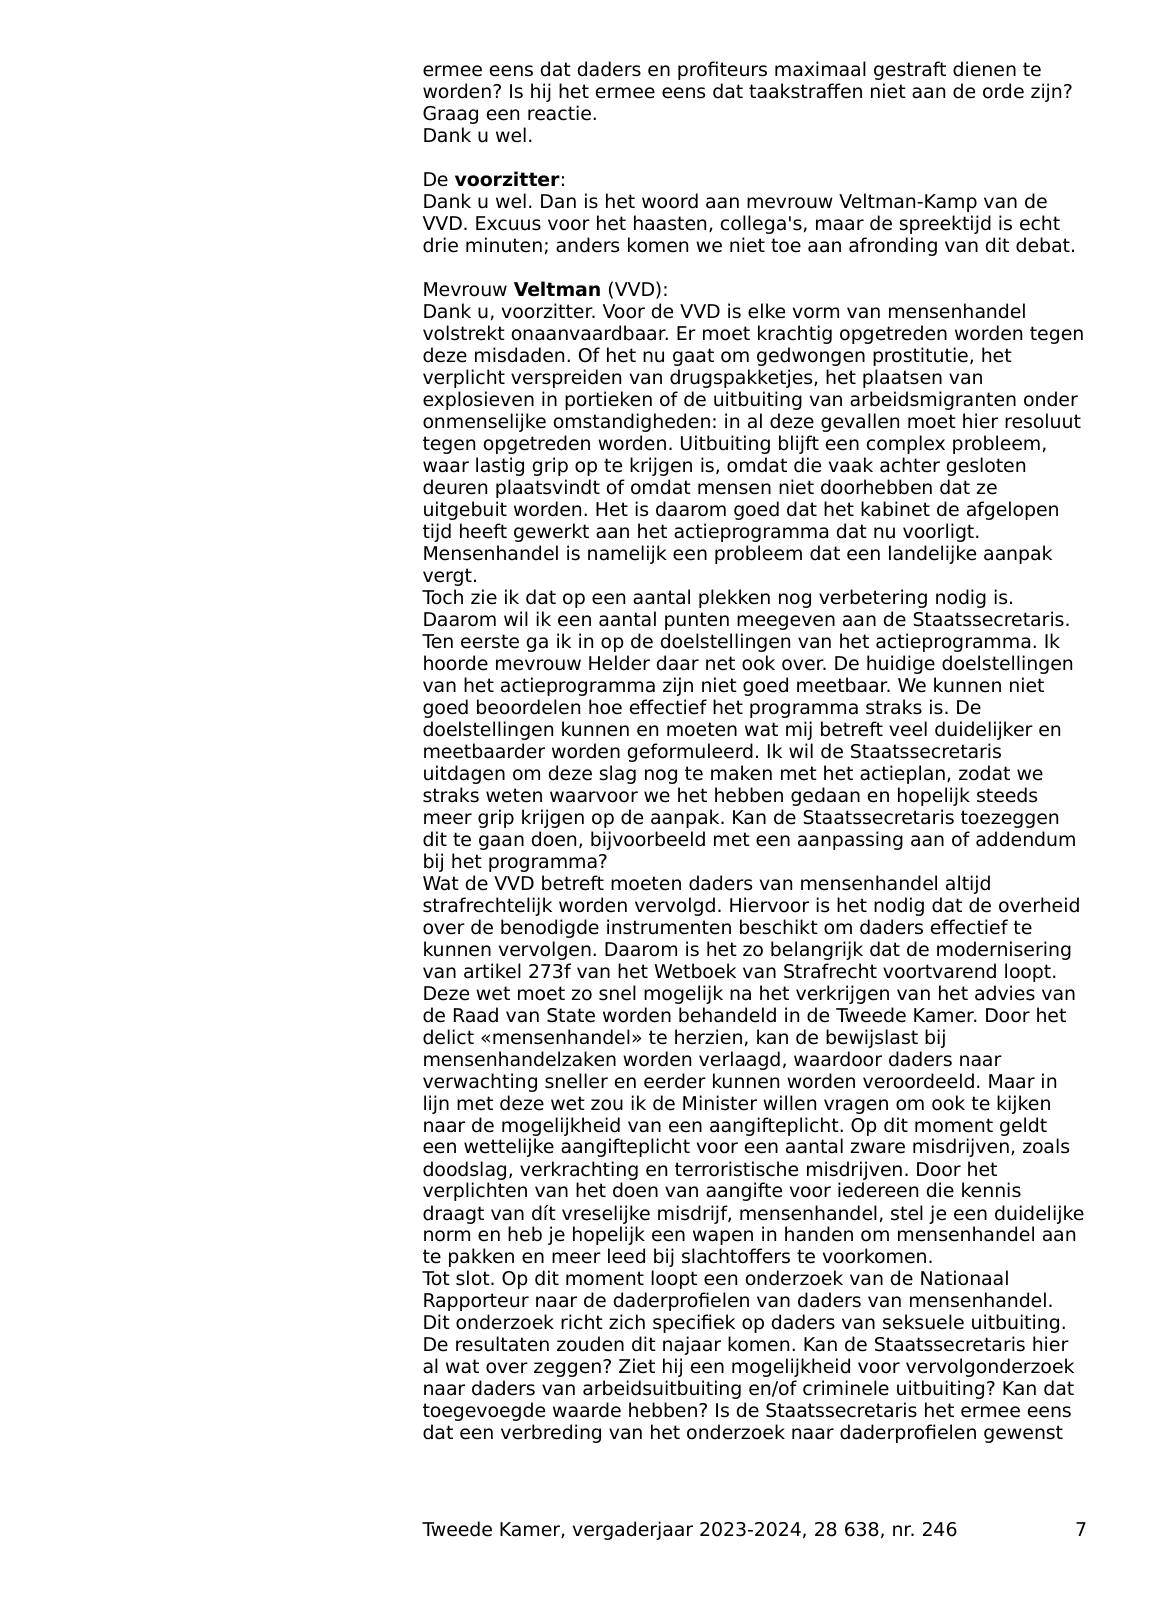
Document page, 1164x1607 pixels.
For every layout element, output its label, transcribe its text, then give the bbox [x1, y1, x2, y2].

text ermee eens dat daders en profiteurs maximaal gestraft dienen te worden? Is hij het ermee eens dat taakstraffen niet aan de orde zijn? Graag een reactie. [422, 59, 1087, 125]
text Mevrouw Veltman (VVD): [422, 279, 1087, 301]
text Tot slot. Op dit moment loopt een onderzoek van de Nationaal Rapporteur naar de daderprofielen van daders van mensenhandel. Dit onderzoek richt zich specifiek op daders van seksuele uitbuiting. De resultaten zouden dit najaar komen. Kan de Staatssecretaris hier al wat over zeggen? Ziet hij een mogelijkheid voor vervolgonderzoek naar daders van arbeidsuitbuiting en/of criminele uitbuiting? Kan dat toegevoegde waarde hebben? Is de Staatssecretaris het ermee eens dat een verbreding van het onderzoek naar daderprofielen gewenst [422, 1268, 1087, 1444]
text Dank u wel. [422, 125, 1087, 147]
text Dank u, voorzitter. Voor de VVD is elke vorm van mensenhandel volstrekt onaanvaardbaar. Er moet krachtig opgetreden worden tegen deze misdaden. Of het nu gaat om gedwongen prostitutie, het verplicht verspreiden van drugspakketjes, het plaatsen van explosieven in portieken of de uitbuiting van arbeidsmigranten onder onmenselijke omstandigheden: in al deze gevallen moet hier resoluut tegen opgetreden worden. Uitbuiting blijft een complex probleem, waar lastig grip op te krijgen is, omdat die vaak achter gesloten deuren plaatsvindt of omdat mensen niet doorhebben dat ze uitgebuit worden. Het is daarom goed dat het kabinet de afgelopen tijd heeft gewerkt aan het actieprogramma dat nu voorligt. Mensenhandel is namelijk een probleem dat een landelijke aanpak vergt. [422, 301, 1087, 587]
text Dank u wel. Dan is het woord aan mevrouw Veltman-Kamp van de VVD. Excuus voor het haasten, collega's, maar de spreektijd is echt drie minuten; anders komen we niet toe aan afronding van dit debat. [422, 191, 1087, 257]
text Wat de VVD betreft moeten daders van mensenhandel altijd strafrechtelijk worden vervolgd. Hiervoor is het nodig dat de overheid over de benodigde instrumenten beschikt om daders effectief te kunnen vervolgen. Daarom is het zo belangrijk dat de modernisering van artikel 273f van het Wetboek van Strafrecht voortvarend loopt. Deze wet moet zo snel mogelijk na het verkrijgen van het advies van de Raad van State worden behandeld in de Tweede Kamer. Door het delict «mensenhandel» te herzien, kan de bewijslast bij mensenhandelzaken worden verlaagd, waardoor daders naar verwachting sneller en eerder kunnen worden veroordeeld. Maar in lijn met deze wet zou ik de Minister willen vragen om ook te kijken naar de mogelijkheid van een aangifteplicht. Op dit moment geldt een wettelijke aangifteplicht voor een aantal zware misdrijven, zoals doodslag, verkrachting en terroristische misdrijven. Door het verplichten van het doen van aangifte voor iedereen die kennis draagt van dít vreselijke misdrijf, mensenhandel, stel je een duidelijke norm en heb je hopelijk een wapen in handen om mensenhandel aan te pakken en meer leed bij slachtoffers te voorkomen. [422, 873, 1087, 1268]
text De voorzitter: [422, 169, 1087, 191]
text Toch zie ik dat op een aantal plekken nog verbetering nodig is. Daarom wil ik een aantal punten meegeven aan de Staatssecretaris. Ten eerste ga ik in op de doelstellingen van het actieprogramma. Ik hoorde mevrouw Helder daar net ook over. De huidige doelstellingen van het actieprogramma zijn niet goed meetbaar. We kunnen niet goed beoordelen hoe effectief het programma straks is. De doelstellingen kunnen en moeten wat mij betreft veel duidelijker en meetbaarder worden geformuleerd. Ik wil de Staatssecretaris uitdagen om deze slag nog te maken met het actieplan, zodat we straks weten waarvoor we het hebben gedaan en hopelijk steeds meer grip krijgen op de aanpak. Kan de Staatssecretaris toezeggen dit te gaan doen, bijvoorbeeld met een aanpassing aan of addendum bij het programma? [422, 587, 1087, 873]
